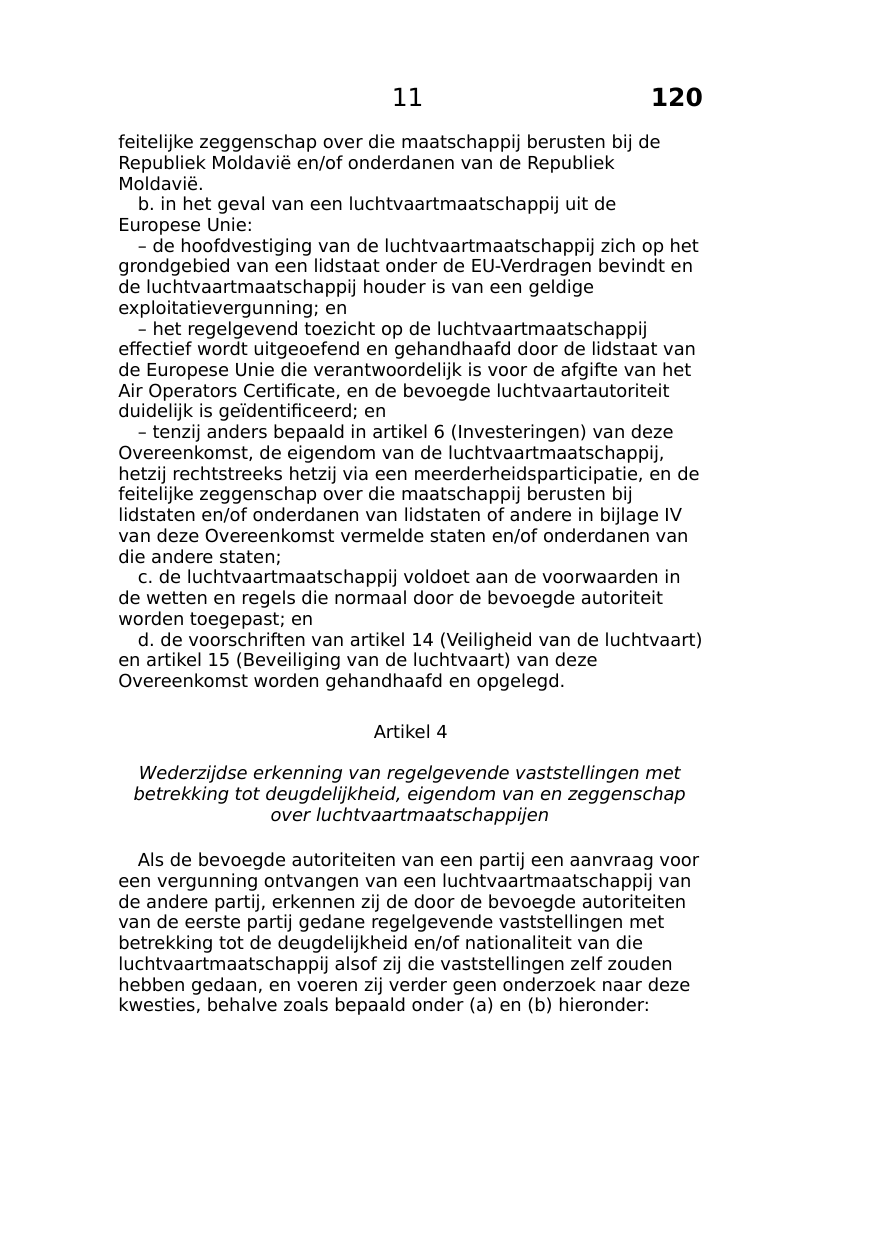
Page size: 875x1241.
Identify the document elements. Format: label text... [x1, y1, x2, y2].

text – de hoofdvestiging van de luchtvaartmaatschappij zich op het grondgebied van een lidstaat onder de EU-Verdragen bevindt en de luchtvaartmaatschappij houder is van een geldige exploitatievergunning; en [118, 236, 703, 318]
text c. de luchtvaartmaatschappij voldoet aan de voorwaarden in de wetten en regels die normaal door de bevoegde autoriteit worden toegepast; en [118, 567, 703, 629]
text – tenzij anders bepaald in artikel 6 (Investeringen) van deze Overeenkomst, de eigendom van de luchtvaartmaatschappij, hetzij rechtstreeks hetzij via een meerderheidsparticipatie, en de feitelijke zeggenschap over die maatschappij berusten bij lidstaten en/of onderdanen van lidstaten of andere in bijlage IV van deze Overeenkomst vermelde staten en/of onderdanen van die andere staten; [118, 422, 703, 567]
text – het regelgevend toezicht op de luchtvaartmaatschappij effectief wordt uitgeoefend en gehandhaafd door de lidstaat van de Europese Unie die verantwoordelijk is voor de afgifte van het Air Operators Certificate, en de bevoegde luchtvaartautoriteit duidelijk is geïdentificeerd; en [118, 318, 703, 422]
text Als de bevoegde autoriteiten van een partij een aanvraag voor een vergunning ontvangen van een luchtvaartmaatschappij van de andere partij, erkennen zij de door de bevoegde autoriteiten van de eerste partij gedane regelgevende vaststellingen met betrekking tot de deugdelijkheid en/of nationaliteit van die luchtvaartmaatschappij alsof zij die vaststellingen zelf zouden hebben gedaan, en voeren zij verder geen onderzoek naar deze kwesties, behalve zoals bepaald onder (a) en (b) hieronder: [118, 850, 703, 1016]
subtitle Artikel 4 Wederzijdse erkenning van regelgevende vaststellingen met betrekking tot deugdelijkheid, eigendom van en zeggenschap over luchtvaartmaatschappijen [118, 722, 703, 825]
text b. in het geval van een luchtvaartmaatschappij uit de Europese Unie: [118, 194, 703, 236]
text feitelijke zeggenschap over die maatschappij berusten bij de Republiek Moldavië en/of onderdanen van de Republiek Moldavië. [118, 132, 703, 194]
text d. de voorschriften van artikel 14 (Veiligheid van de luchtvaart) en artikel 15 (Beveiliging van de luchtvaart) van deze Overeenkomst worden gehandhaafd en opgelegd. [118, 629, 703, 692]
